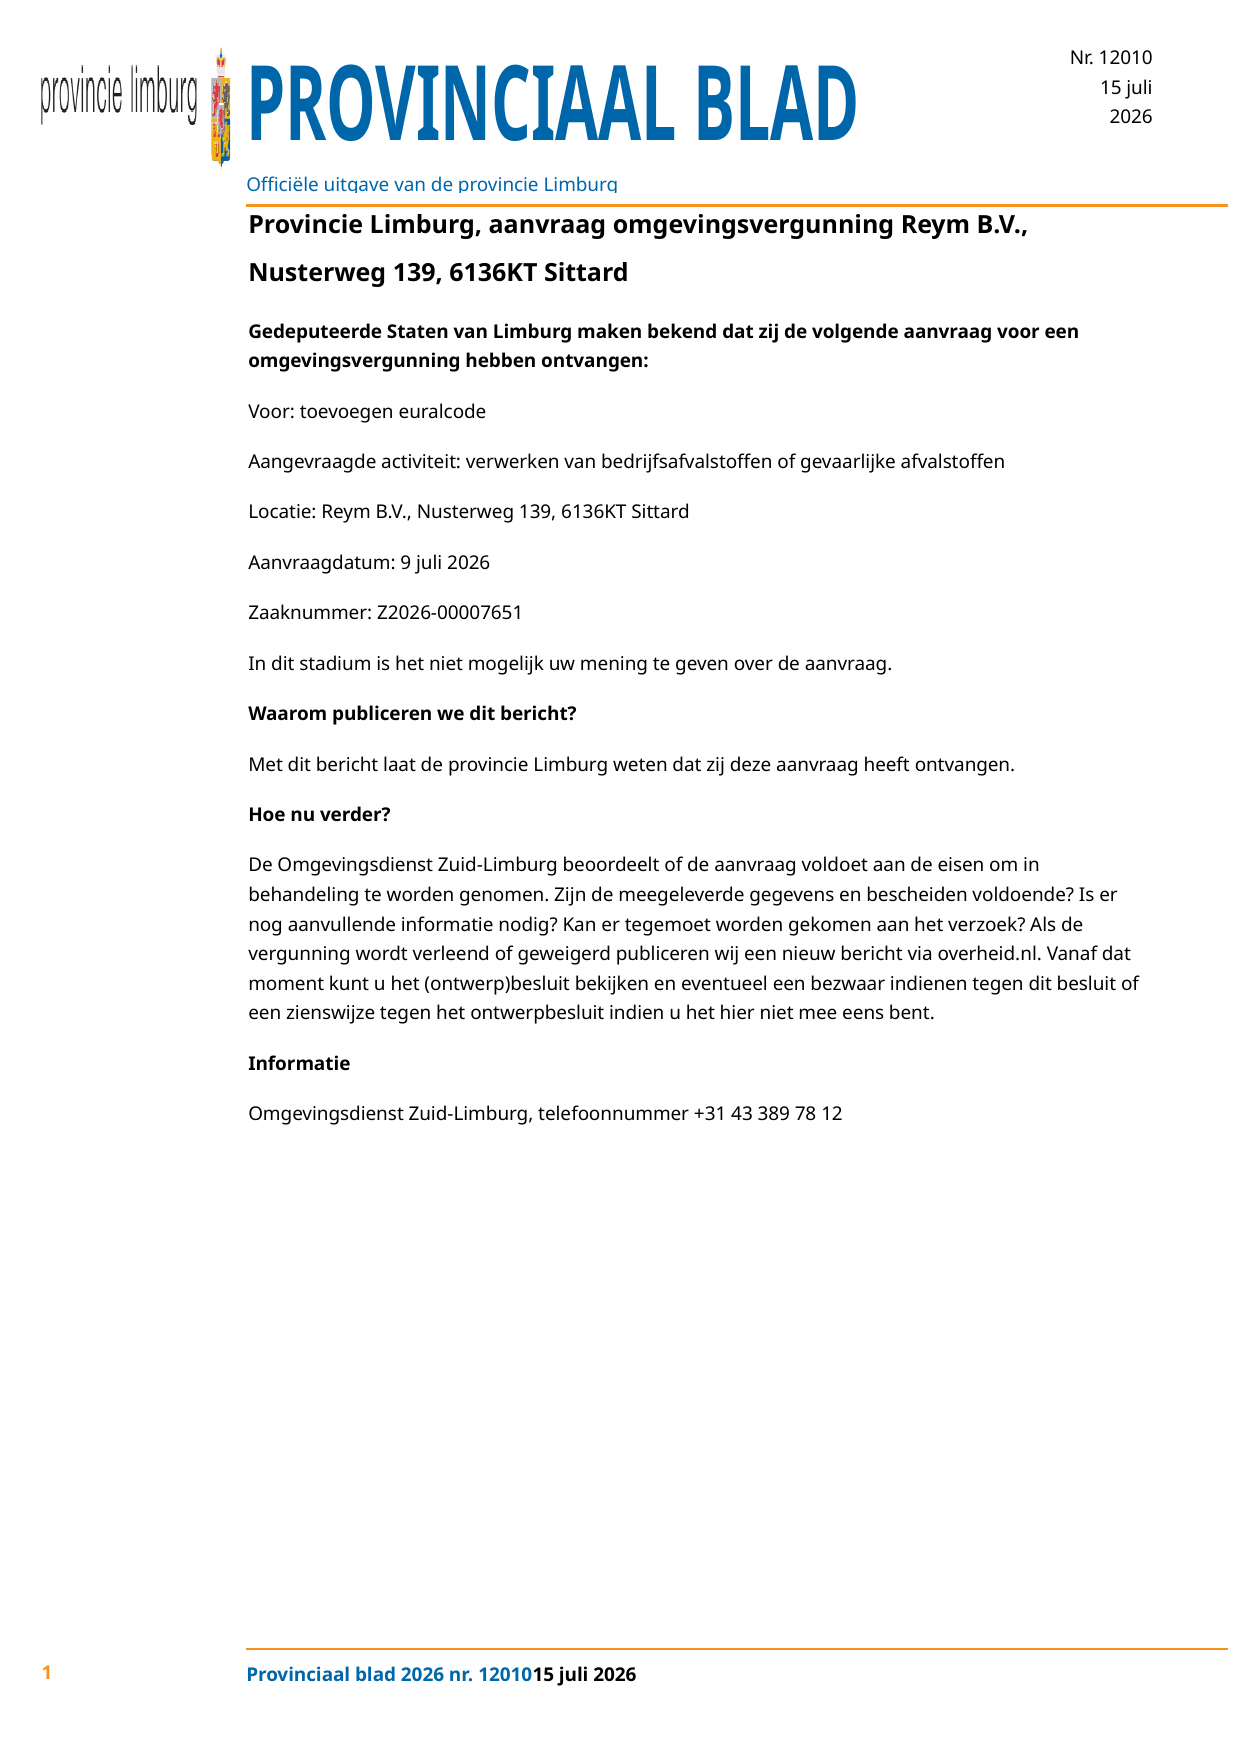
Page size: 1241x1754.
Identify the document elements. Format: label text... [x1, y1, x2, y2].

text In dit stadium is het niet mogelijk uw mening te geven over de aanvraag. [248, 650, 1152, 676]
text Informatie [248, 1050, 1152, 1076]
picture [41, 47, 231, 172]
text Gedeputeerde Staten van Limburg maken bekend dat zij de volgende aanvraag voor een omgevingsvergunning hebben ontvangen: [248, 318, 1152, 373]
text Hoe nu verder? [248, 801, 1152, 827]
text Omgevingsdienst Zuid-Limburg, telefoonnummer +31 43 389 78 12 [248, 1100, 1152, 1126]
text De Omgevingsdienst Zuid-Limburg beoordeelt of de aanvraag voldoet aan de eisen om in behandeling te worden genomen. Zijn de meegeleverde gegevens en bescheiden voldoende? Is er nog aanvullende informatie nodig? Kan er tegemoet worden gekomen aan het verzoek? Als de vergunning wordt verleend of geweigerd publiceren wij een nieuw bericht via overheid.nl. Vanaf dat moment kunt u het (ontwerp)besluit bekijken en eventueel een bezwaar indienen tegen dit besluit of een zienswijze tegen het ontwerpbesluit indien u het hier niet mee eens bent. [248, 852, 1152, 1025]
text Aanvraagdatum: 9 juli 2026 [248, 549, 1152, 575]
text Provincie Limburg, aanvraag omgevingsvergunning Reym B.V., Nusterweg 139, 6136KT Sittard [248, 207, 1152, 288]
text Zaaknummer: Z2026-00007651 [248, 599, 1152, 625]
text Locatie: Reym B.V., Nusterweg 139, 6136KT Sittard [248, 499, 1152, 524]
text Waarom publiceren we dit bericht? [248, 700, 1152, 726]
text Voor: toevoegen euralcode [248, 398, 1152, 424]
text Aangevraagde activiteit: verwerken van bedrijfsafvalstoffen of gevaarlijke afvalstoffen [248, 448, 1152, 474]
text Met dit bericht laat de provincie Limburg weten dat zij deze aanvraag heeft ontvangen. [248, 751, 1152, 777]
